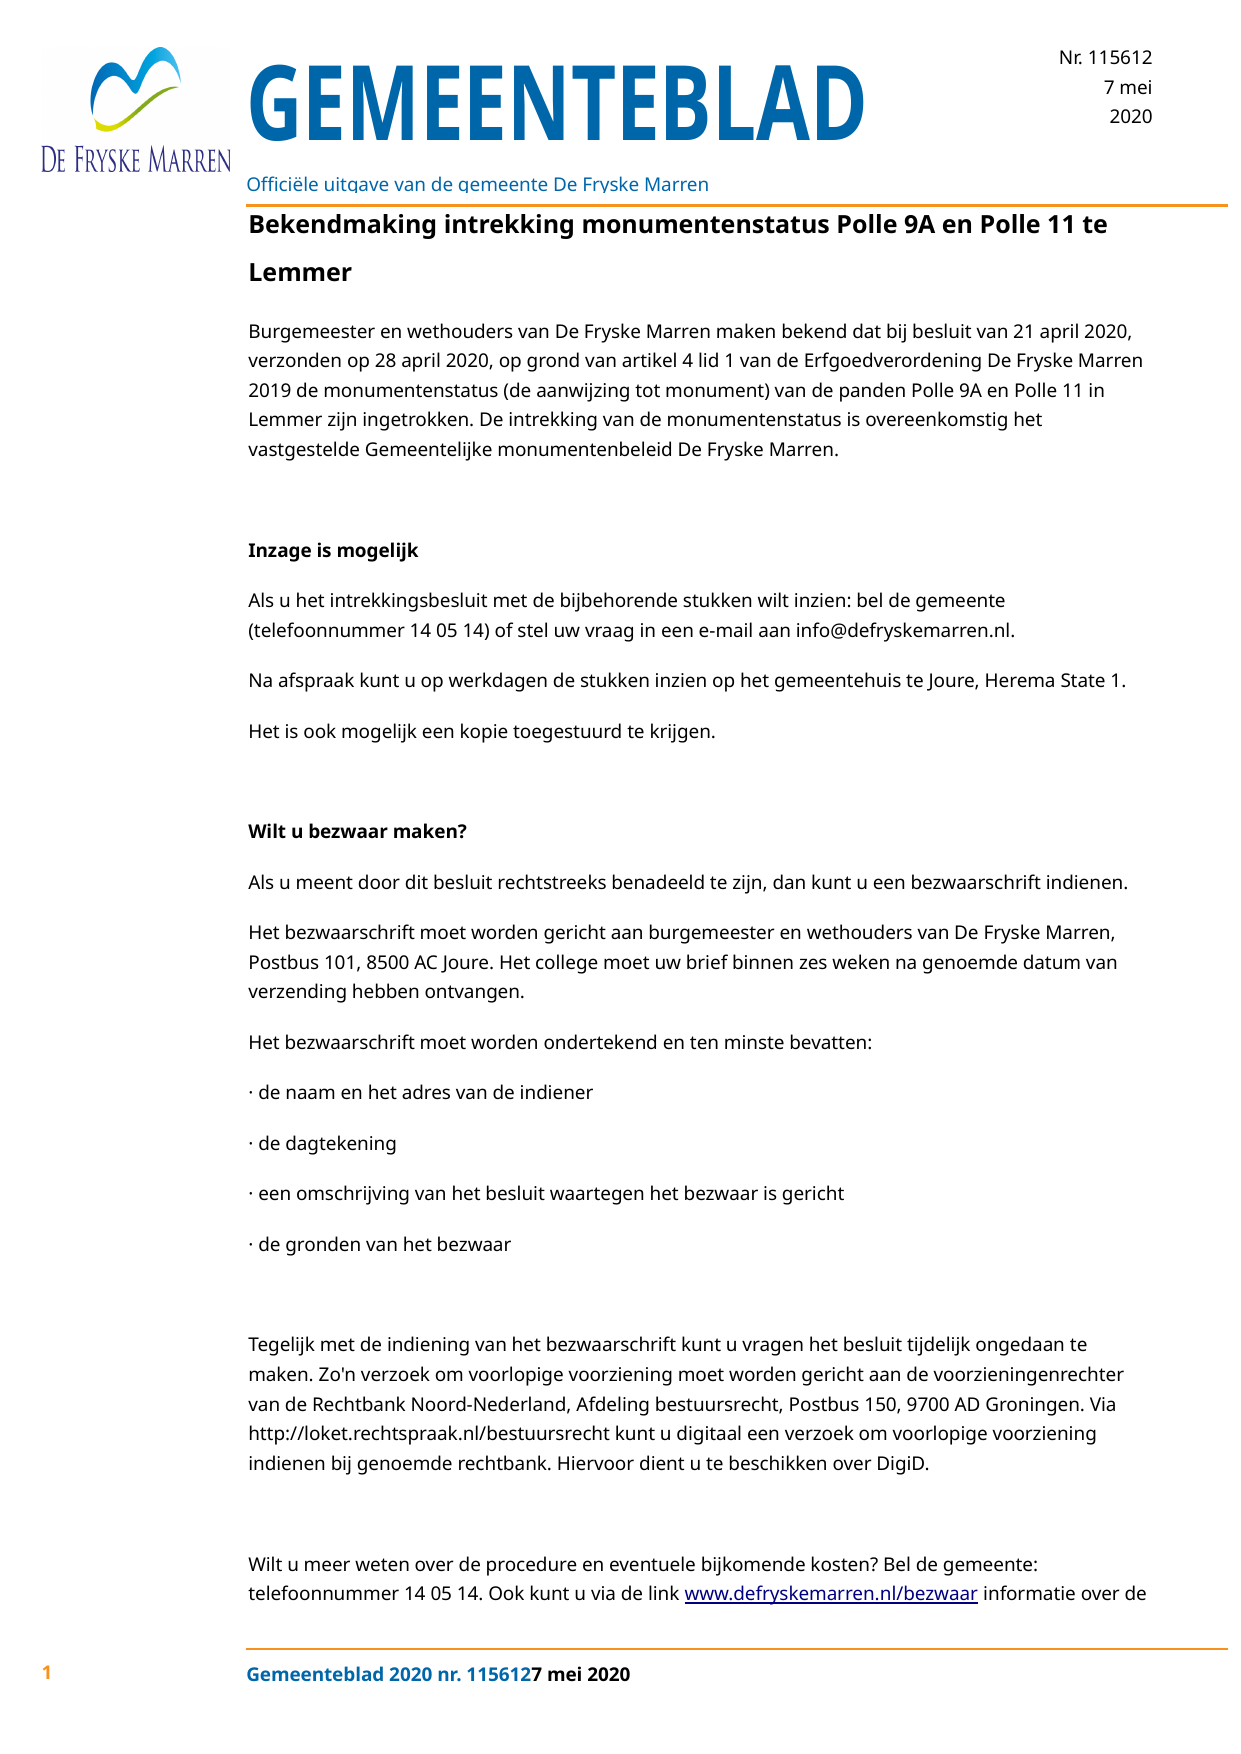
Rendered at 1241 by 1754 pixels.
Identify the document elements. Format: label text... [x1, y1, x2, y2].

text Burgemeester en wethouders van De Fryske Marren maken bekend dat bij besluit van 21 april 2020, verzonden op 28 april 2020, op grond van artikel 4 lid 1 van de Erfgoedverordening De Fryske Marren 2019 de monumentenstatus (de aanwijzing tot monument) van de panden Polle 9A en Polle 11 in Lemmer zijn ingetrokken. De intrekking van de monumentenstatus is overeenkomstig het vastgestelde Gemeentelijke monumentenbeleid De Fryske Marren. [248, 318, 1152, 462]
text Als u het intrekkingsbesluit met de bijbehorende stukken wilt inzien: bel de gemeente (telefoonnummer 14 05 14) of stel uw vraag in een e-mail aan info@defryskemarren.nl. [248, 587, 1152, 643]
text · de gronden van het bezwaar [248, 1231, 1152, 1257]
text · de dagtekening [248, 1130, 1152, 1156]
text Bekendmaking intrekking monumentenstatus Polle 9A en Polle 11 te Lemmer [248, 207, 1152, 288]
text Inzage is mogelijk [248, 537, 1152, 563]
text Het is ook mogelijk een kopie toegestuurd te krijgen. [248, 718, 1152, 744]
text Het bezwaarschrift moet worden gericht aan burgemeester en wethouders van De Fryske Marren, Postbus 101, 8500 AC Joure. Het college moet uw brief binnen zes weken na genoemde datum van verzending hebben ontvangen. [248, 919, 1152, 1004]
text Na afspraak kunt u op werkdagen de stukken inzien op het gemeentehuis te Joure, Herema State 1. [248, 667, 1152, 693]
text · de naam en het adres van de indiener [248, 1079, 1152, 1105]
picture [41, 47, 231, 172]
text Wilt u meer weten over de procedure en eventuele bijkomende kosten? Bel de gemeente: telefoonnummer 14 05 14. Ook kunt u via de link www.defryskemarren.nl/bezwaar informatie over de [248, 1551, 1152, 1606]
text Wilt u bezwaar maken? [248, 819, 1152, 844]
text · een omschrijving van het besluit waartegen het bezwaar is gericht [248, 1180, 1152, 1206]
text Als u meent door dit besluit rechtstreeks benadeeld te zijn, dan kunt u een bezwaarschrift indienen. [248, 869, 1152, 895]
text Tegelijk met de indiening van het bezwaarschrift kunt u vragen het besluit tijdelijk ongedaan te maken. Zo'n verzoek om voorlopige voorziening moet worden gericht aan de voorzieningenrechter van de Rechtbank Noord-Nederland, Afdeling bestuursrecht, Postbus 150, 9700 AD Groningen. Via http://loket.rechtspraak.nl/bestuursrecht kunt u digitaal een verzoek om voorlopige voorziening indienen bij genoemde rechtbank. Hiervoor dient u te beschikken over DigiD. [248, 1332, 1152, 1476]
text Het bezwaarschrift moet worden ondertekend en ten minste bevatten: [248, 1029, 1152, 1055]
